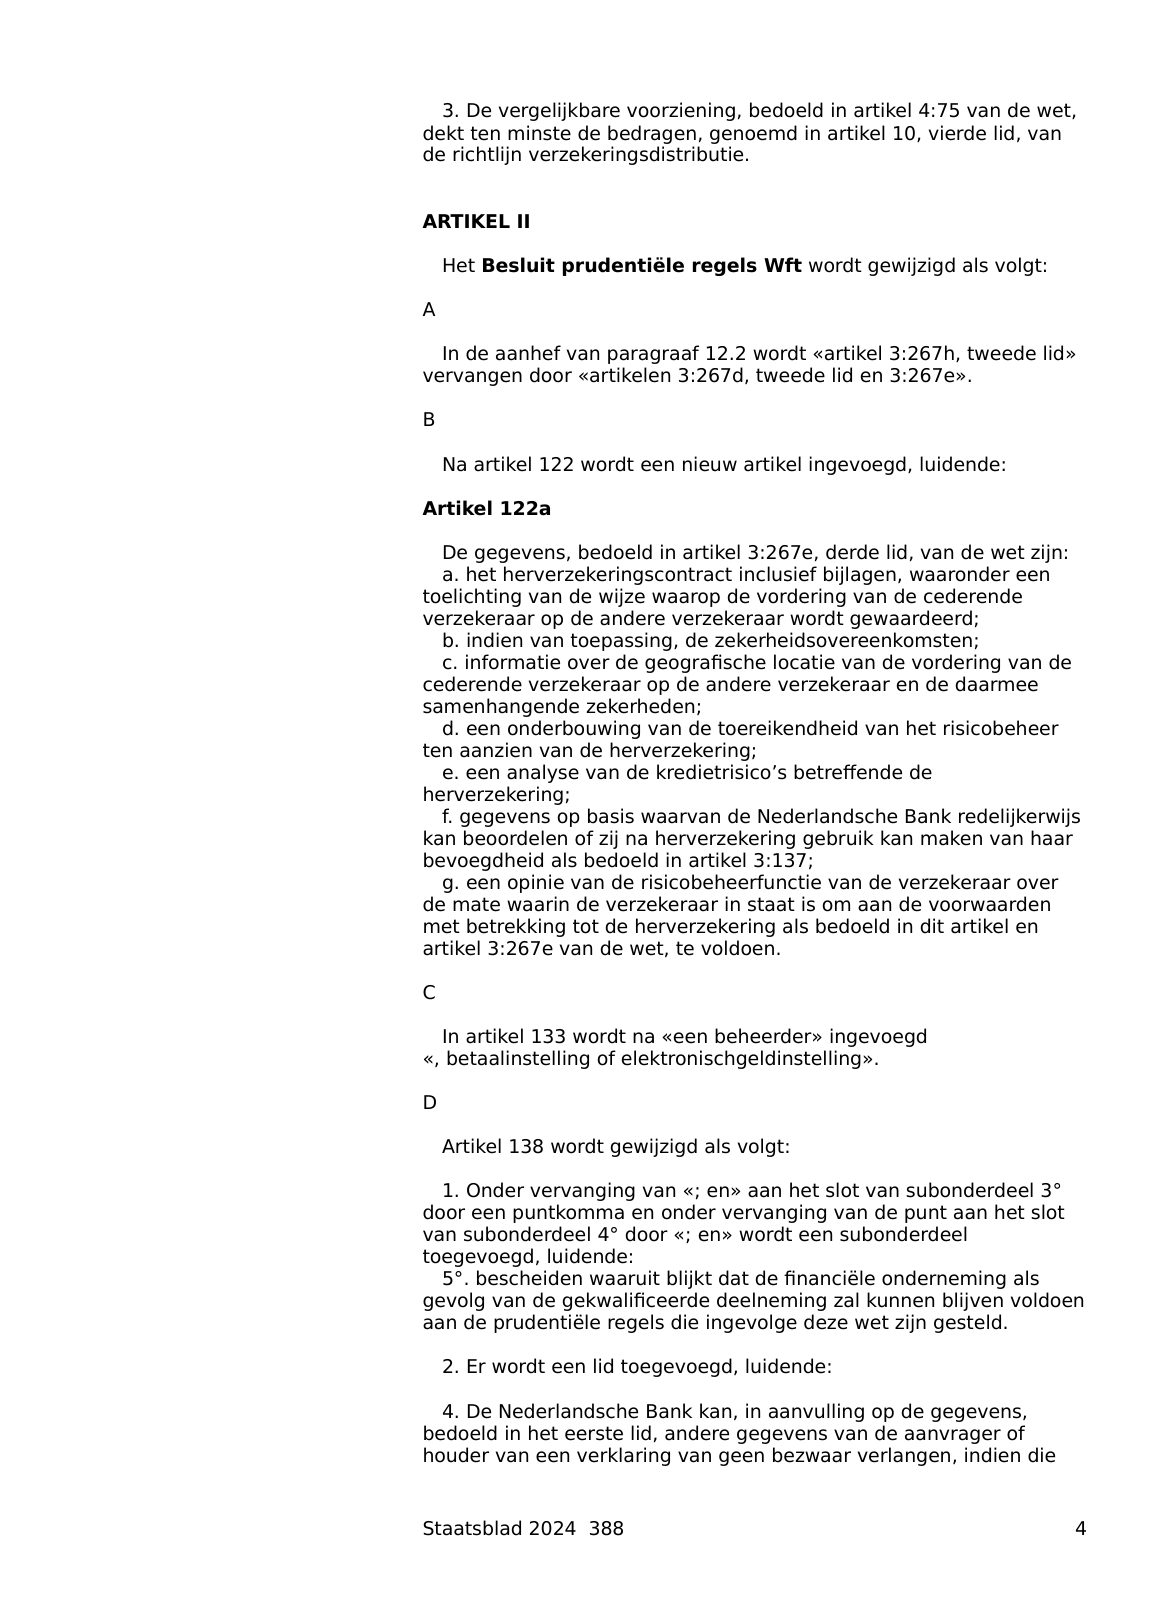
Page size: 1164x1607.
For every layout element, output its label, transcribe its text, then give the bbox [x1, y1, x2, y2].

text A [422, 299, 1087, 321]
text g. een opinie van de risicobeheerfunctie van de verzekeraar over de mate waarin de verzekeraar in staat is om aan de voorwaarden met betrekking tot de herverzekering als bedoeld in dit artikel en artikel 3:267e van de wet, te voldoen. [422, 872, 1087, 959]
text C [422, 982, 1087, 1004]
text a. het herverzekeringscontract inclusief bijlagen, waaronder een toelichting van de wijze waarop de vordering van de cederende verzekeraar op de andere verzekeraar wordt gewaardeerd; [422, 564, 1087, 630]
text 5°. bescheiden waaruit blijkt dat de financiële onderneming als gevolg van de gekwalificeerde deelneming zal kunnen blijven voldoen aan de prudentiële regels die ingevolge deze wet zijn gesteld. [422, 1268, 1087, 1334]
text 2. Er wordt een lid toegevoegd, luidende: [422, 1356, 1087, 1378]
text In artikel 133 wordt na «een beheerder» ingevoegd «, betaalinstelling of elektronischgeldinstelling». [422, 1026, 1087, 1070]
text 1. Onder vervanging van «; en» aan het slot van subonderdeel 3° door een puntkomma en onder vervanging van de punt aan het slot van subonderdeel 4° door «; en» wordt een subonderdeel toegevoegd, luidende: [422, 1180, 1087, 1268]
text 3. De vergelijkbare voorziening, bedoeld in artikel 4:75 van de wet, dekt ten minste de bedragen, genoemd in artikel 10, vierde lid, van de richtlijn verzekeringsdistributie. [422, 100, 1087, 166]
text B [422, 409, 1087, 431]
text Het Besluit prudentiële regels Wft wordt gewijzigd als volgt: [422, 255, 1087, 277]
text b. indien van toepassing, de zekerheidsovereenkomsten; [422, 630, 1087, 652]
subtitle ARTIKEL II [422, 211, 1087, 233]
text c. informatie over de geografische locatie van de vordering van de cederende verzekeraar op de andere verzekeraar en de daarmee samenhangende zekerheden; [422, 652, 1087, 718]
text 4. De Nederlandsche Bank kan, in aanvulling op de gegevens, bedoeld in het eerste lid, andere gegevens van de aanvrager of houder van een verklaring van geen bezwaar verlangen, indien die [422, 1401, 1087, 1466]
text In de aanhef van paragraaf 12.2 wordt «artikel 3:267h, tweede lid» vervangen door «artikelen 3:267d, tweede lid en 3:267e». [422, 343, 1087, 387]
text D [422, 1092, 1087, 1114]
text Na artikel 122 wordt een nieuw artikel ingevoegd, luidende: [422, 453, 1087, 476]
text d. een onderbouwing van de toereikendheid van het risicobeheer ten aanzien van de herverzekering; [422, 718, 1087, 762]
text Artikel 138 wordt gewijzigd als volgt: [422, 1136, 1087, 1158]
text f. gegevens op basis waarvan de Nederlandsche Bank redelijkerwijs kan beoordelen of zij na herverzekering gebruik kan maken van haar bevoegdheid als bedoeld in artikel 3:137; [422, 806, 1087, 872]
text De gegevens, bedoeld in artikel 3:267e, derde lid, van de wet zijn: [422, 542, 1087, 564]
subtitle Artikel 122a [422, 498, 1087, 520]
text e. een analyse van de kredietrisico’s betreffende de herverzekering; [422, 762, 1087, 806]
